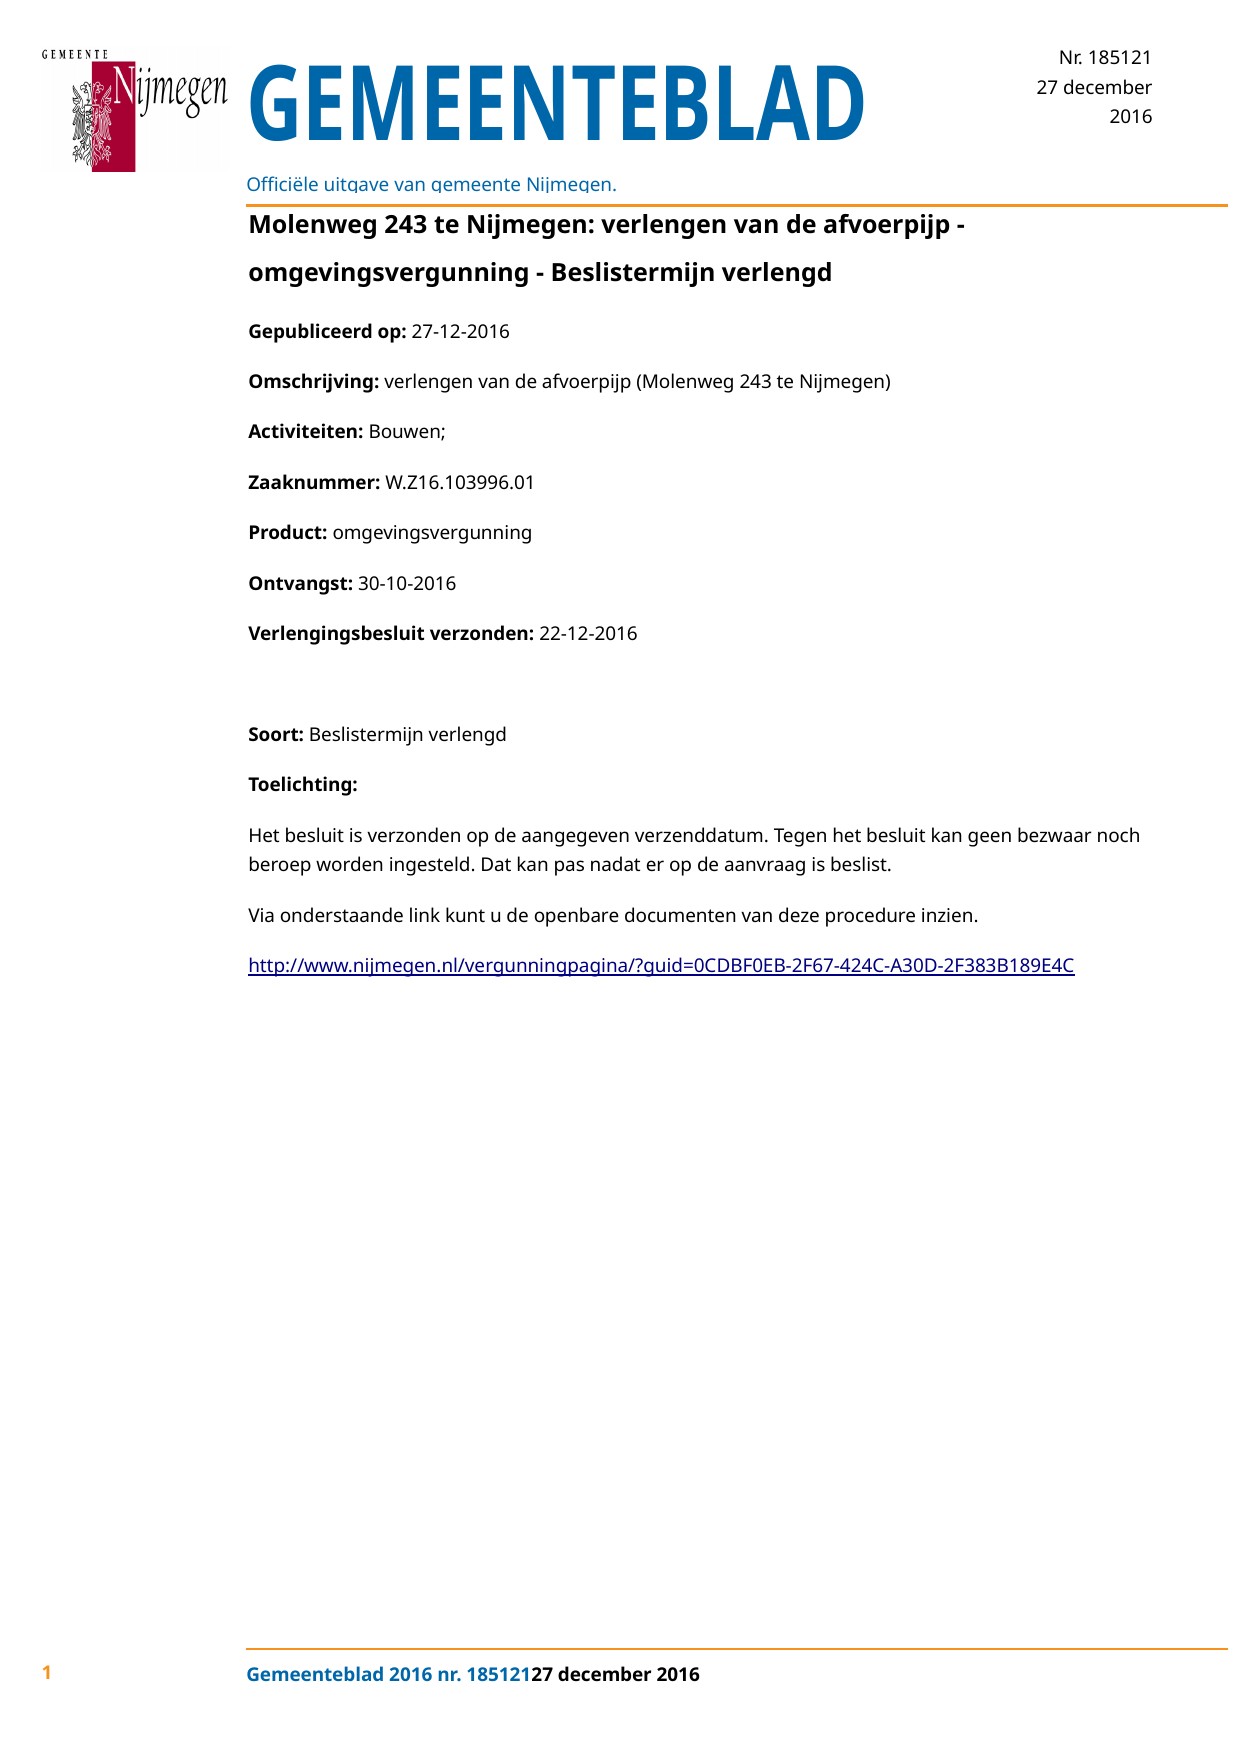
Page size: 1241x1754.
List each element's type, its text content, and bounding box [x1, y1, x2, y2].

text Via onderstaande link kunt u de openbare documenten van deze procedure inzien. [248, 902, 1152, 928]
text Product: omgevingsvergunning [248, 519, 1152, 545]
text Molenweg 243 te Nijmegen: verlengen van de afvoerpijp - omgevingsvergunning - Beslistermijn verlengd [248, 207, 1152, 288]
text Soort: Beslistermijn verlengd [248, 721, 1152, 747]
text Omschrijving: verlengen van de afvoerpijp (Molenweg 243 te Nijmegen) [248, 368, 1152, 394]
text Verlengingsbesluit verzonden: 22-12-2016 [248, 620, 1152, 646]
text Gepubliceerd op: 27-12-2016 [248, 318, 1152, 344]
text Toelichting: [248, 772, 1152, 797]
text Ontvangst: 30-10-2016 [248, 570, 1152, 596]
text http://www.nijmegen.nl/vergunningpagina/?guid=0CDBF0EB-2F67-424C-A30D-2F383B189E4C [248, 952, 1152, 978]
text Zaaknummer: W.Z16.103996.01 [248, 469, 1152, 495]
text Het besluit is verzonden op de aangegeven verzenddatum. Tegen het besluit kan geen bezwaar noch beroep worden ingesteld. Dat kan pas nadat er op de aanvraag is beslist. [248, 822, 1152, 877]
picture [41, 47, 231, 172]
text Activiteiten: Bouwen; [248, 419, 1152, 444]
